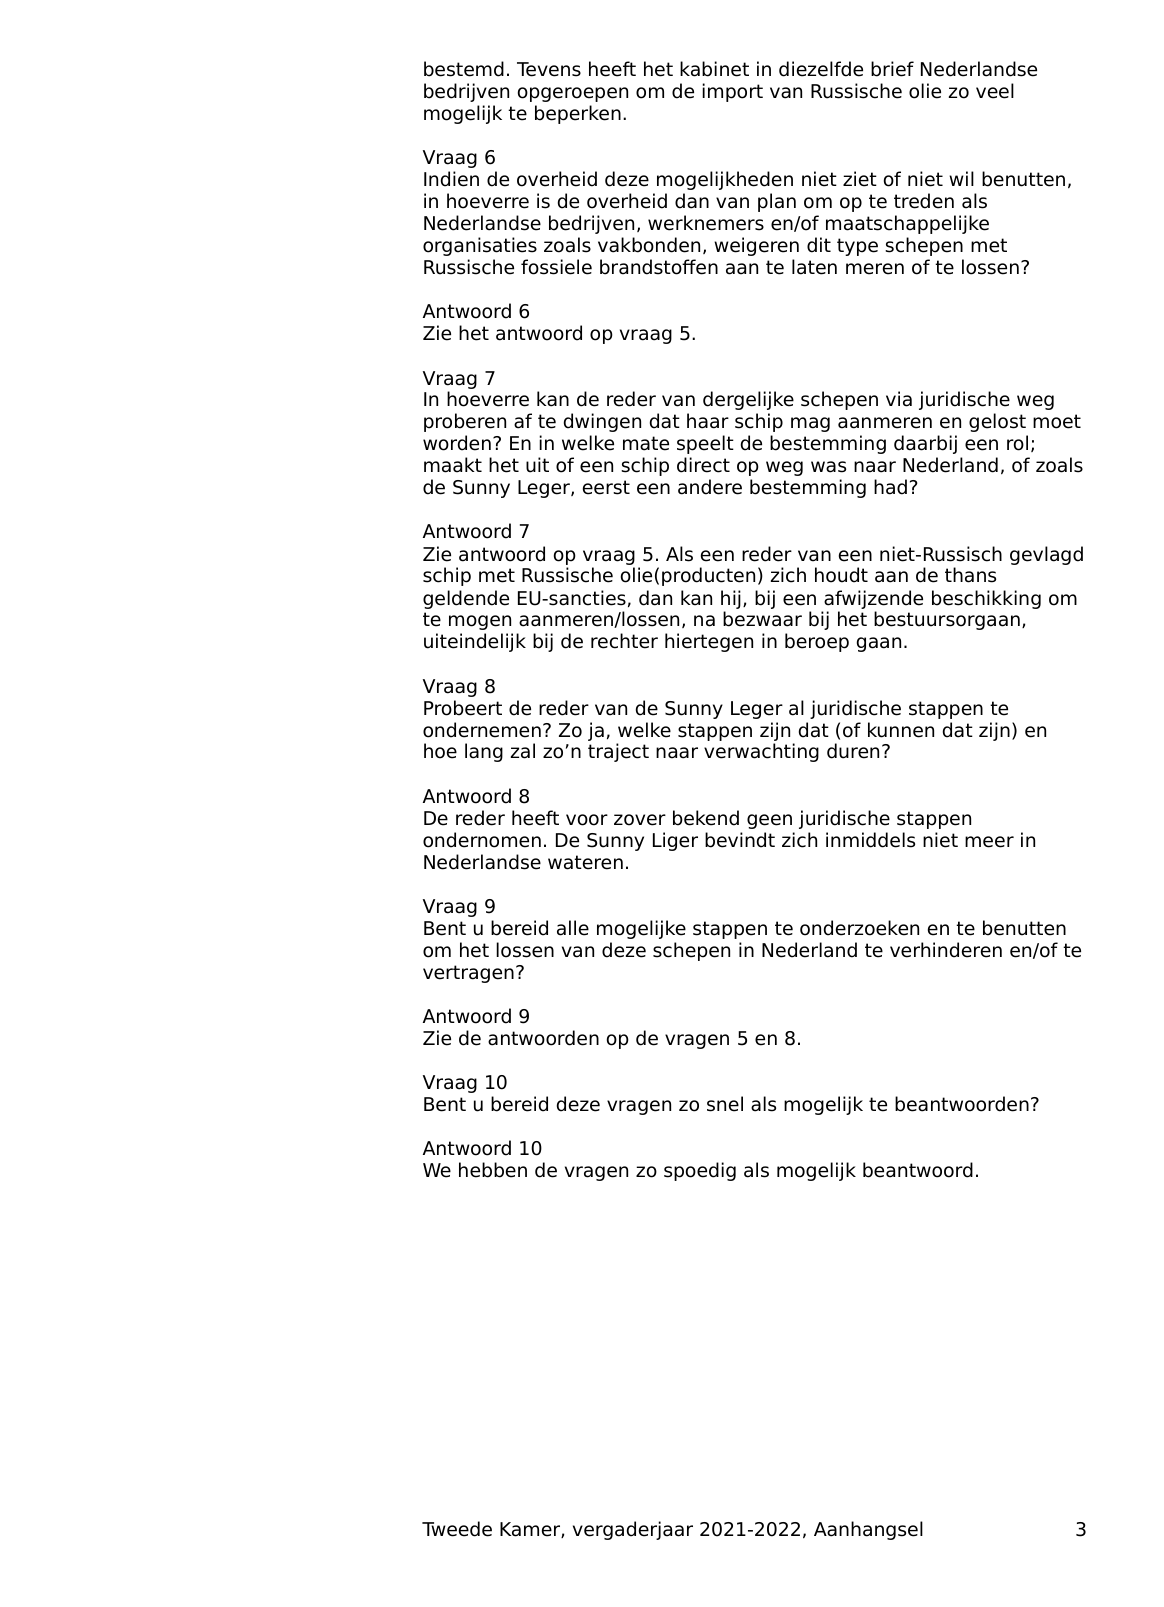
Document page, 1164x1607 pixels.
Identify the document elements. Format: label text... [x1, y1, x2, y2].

text We hebben de vragen zo spoedig als mogelijk beantwoord. [422, 1160, 1087, 1182]
text Antwoord 9 [422, 1006, 1087, 1028]
text Antwoord 8 [422, 786, 1087, 808]
text Bent u bereid deze vragen zo snel als mogelijk te beantwoorden? [422, 1094, 1087, 1116]
text Vraag 10 [422, 1072, 1087, 1094]
text Probeert de reder van de Sunny Leger al juridische stappen te ondernemen? Zo ja, welke stappen zijn dat (of kunnen dat zijn) en hoe lang zal zo’n traject naar verwachting duren? [422, 697, 1087, 763]
text Bent u bereid alle mogelijke stappen te onderzoeken en te benutten om het lossen van deze schepen in Nederland te verhinderen en/of te vertragen? [422, 918, 1087, 984]
text In hoeverre kan de reder van dergelijke schepen via juridische weg proberen af te dwingen dat haar schip mag aanmeren en gelost moet worden? En in welke mate speelt de bestemming daarbij een rol; maakt het uit of een schip direct op weg was naar Nederland, of zoals de Sunny Leger, eerst een andere bestemming had? [422, 389, 1087, 499]
text Vraag 7 [422, 367, 1087, 389]
text De reder heeft voor zover bekend geen juridische stappen ondernomen. De Sunny Liger bevindt zich inmiddels niet meer in Nederlandse wateren. [422, 808, 1087, 873]
text Antwoord 10 [422, 1138, 1087, 1160]
text bestemd. Tevens heeft het kabinet in diezelfde brief Nederlandse bedrijven opgeroepen om de import van Russische olie zo veel mogelijk te beperken. [422, 59, 1087, 125]
text Vraag 6 [422, 147, 1087, 169]
text Vraag 9 [422, 896, 1087, 918]
text Zie de antwoorden op de vragen 5 en 8. [422, 1028, 1087, 1050]
text Zie het antwoord op vraag 5. [422, 323, 1087, 345]
text Antwoord 6 [422, 301, 1087, 323]
text Indien de overheid deze mogelijkheden niet ziet of niet wil benutten, in hoeverre is de overheid dan van plan om op te treden als Nederlandse bedrijven, werknemers en/of maatschappelijke organisaties zoals vakbonden, weigeren dit type schepen met Russische fossiele brandstoffen aan te laten meren of te lossen? [422, 169, 1087, 279]
text Zie antwoord op vraag 5. Als een reder van een niet-Russisch gevlagd schip met Russische olie(producten) zich houdt aan de thans geldende EU-sancties, dan kan hij, bij een afwijzende beschikking om te mogen aanmeren/lossen, na bezwaar bij het bestuursorgaan, uiteindelijk bij de rechter hiertegen in beroep gaan. [422, 543, 1087, 653]
text Antwoord 7 [422, 521, 1087, 543]
text Vraag 8 [422, 676, 1087, 697]
